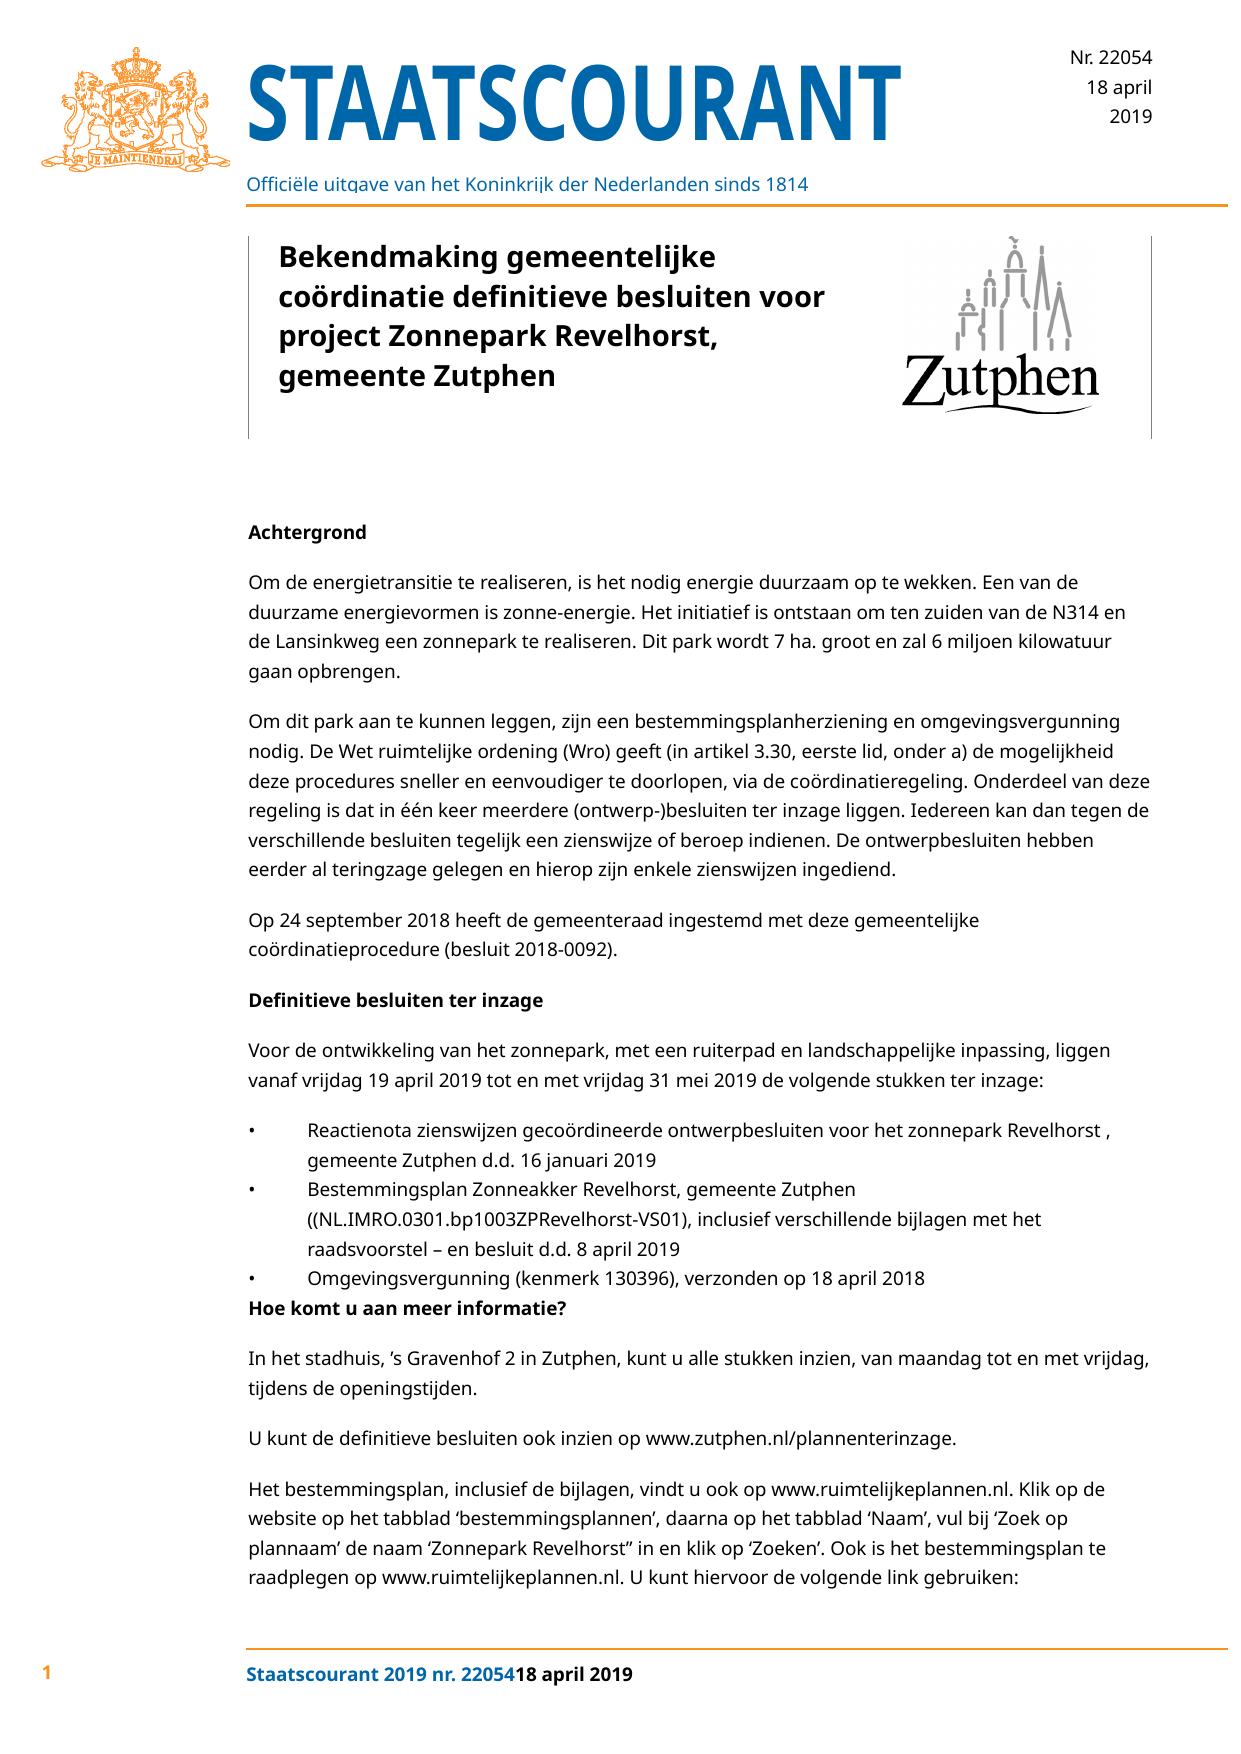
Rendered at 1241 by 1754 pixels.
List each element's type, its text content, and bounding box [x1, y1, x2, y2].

text Definitieve besluiten ter inzage [248, 987, 1152, 1013]
text U kunt de definitieve besluiten ook inzien op www.zutphen.nl/plannenterinzage. [248, 1425, 1152, 1451]
table_header [1099, 236, 1151, 413]
table_header Bekendmaking gemeentelijke coördinatie definitieve besluiten voor project Zonnepark Revelhorst, gemeente Zutphen [249, 236, 850, 439]
text Hoe komt u aan meer informatie? [248, 1295, 1152, 1321]
text Het bestemmingsplan, inclusief de bijlagen, vindt u ook op www.ruimtelijkeplannen.nl. Klik op de website op het tabblad ‘bestemmingsplannen’, daarna op het tabblad ‘Naam’, vul bij ‘Zoek op plannaam’ de naam ‘Zonnepark Revelhorst” in en klik op ‘Zoeken’. Ook is het bestemmingsplan te raadplegen op www.ruimtelijkeplannen.nl. U kunt hiervoor de volgende link gebruiken: [248, 1476, 1152, 1590]
text In het stadhuis, ’s Gravenhof 2 in Zutphen, kunt u alle stukken inzien, van maandag tot en met vrijdag, tijdens de openingstijden. [248, 1345, 1152, 1401]
table_header [850, 236, 902, 413]
picture [41, 47, 231, 172]
picture [902, 236, 1099, 414]
list Reactienota zienswijzen gecoördineerde ontwerpbesluiten voor het zonnepark Revelhorst , gemeente Zutphen d.d. 16 januari 2019 [248, 1117, 1152, 1173]
text Voor de ontwikkeling van het zonnepark, met een ruiterpad en landschappelijke inpassing, liggen vanaf vrijdag 19 april 2019 tot en met vrijdag 31 mei 2019 de volgende stukken ter inzage: [248, 1037, 1152, 1093]
text Op 24 september 2018 heeft de gemeenteraad ingestemd met deze gemeentelijke coördinatieprocedure (besluit 2018-0092). [248, 907, 1152, 962]
list Omgevingsvergunning (kenmerk 130396), verzonden op 18 april 2018 [248, 1265, 1152, 1291]
text Achtergrond [248, 519, 1152, 545]
text Om de energietransitie te realiseren, is het nodig energie duurzaam op te wekken. Een van de duurzame energievormen is zonne-energie. Het initiatief is ontstaan om ten zuiden van de N314 en de Lansinkweg een zonnepark te realiseren. Dit park wordt 7 ha. groot en zal 6 miljoen kilowatuur gaan opbrengen. [248, 569, 1152, 684]
table_header [850, 414, 1151, 439]
list Bestemmingsplan Zonneakker Revelhorst, gemeente Zutphen ((NL.IMRO.0301.bp1003ZPRevelhorst-VS01), inclusief verschillende bijlagen met het raadsvoorstel – en besluit d.d. 8 april 2019 [248, 1177, 1152, 1261]
text Om dit park aan te kunnen leggen, zijn een bestemmingsplanherziening en omgevingsvergunning nodig. De Wet ruimtelijke ordening (Wro) geeft (in artikel 3.30, eerste lid, onder a) de mogelijkheid deze procedures sneller en eenvoudiger te doorlopen, via de coördinatieregeling. Onderdeel van deze regeling is dat in één keer meerdere (ontwerp-)besluiten ter inzage liggen. Iedereen kan dan tegen de verschillende besluiten tegelijk een zienswijze of beroep indienen. De ontwerpbesluiten hebben eerder al teringzage gelegen en hierop zijn enkele zienswijzen ingediend. [248, 709, 1152, 882]
